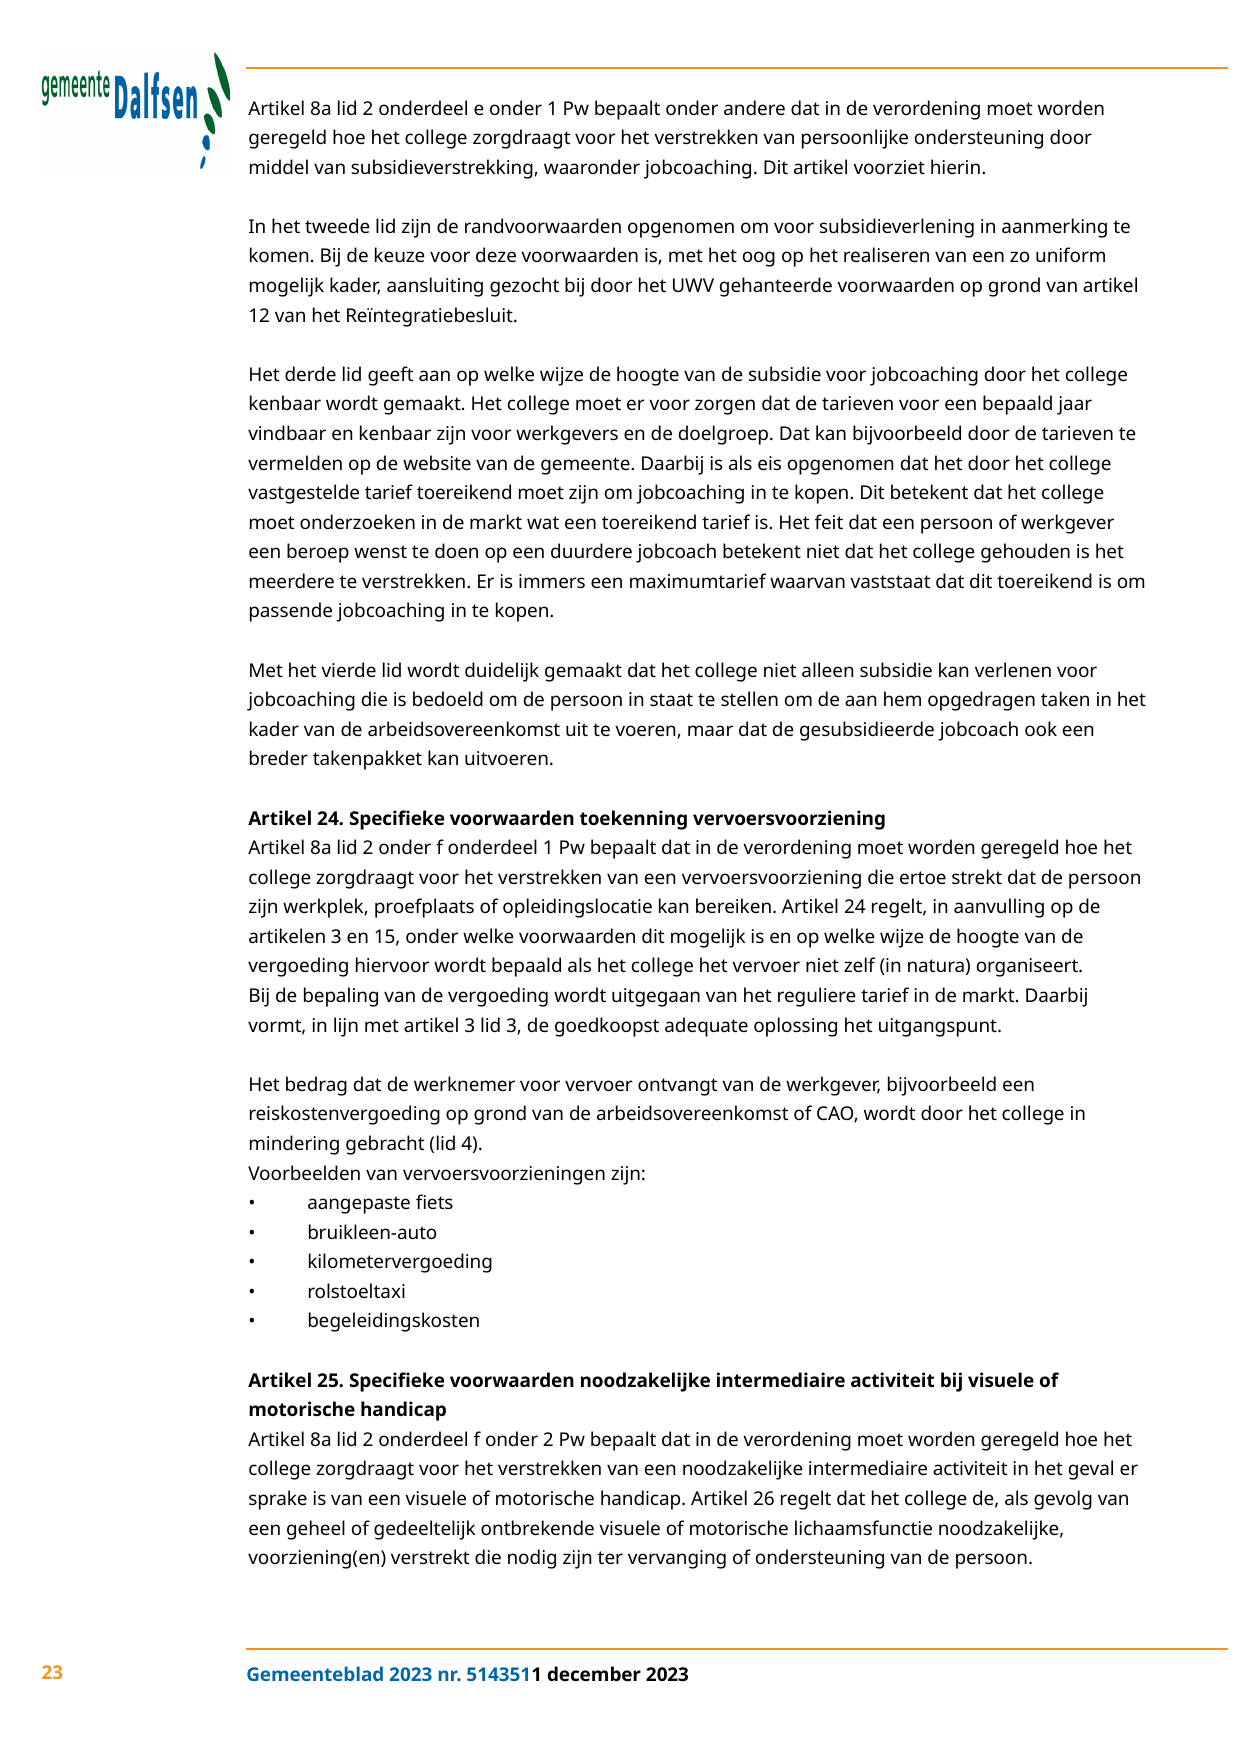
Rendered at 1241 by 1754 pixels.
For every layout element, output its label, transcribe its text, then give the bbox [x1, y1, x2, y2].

text Voorbeelden van vervoersvoorzieningen zijn: [248, 1160, 1152, 1186]
list bruikleen-auto [248, 1219, 1152, 1245]
list begeleidingskosten [248, 1308, 1152, 1333]
text In het tweede lid zijn de randvoorwaarden opgenomen om voor subsidieverlening in aanmerking te komen. Bij de keuze voor deze voorwaarden is, met het oog op het realiseren van een zo uniform mogelijk kader, aansluiting gezocht bij door het UWV gehanteerde voorwaarden op grond van artikel 12 van het Reïntegratiebesluit. [248, 213, 1152, 328]
text Artikel 8a lid 2 onderdeel e onder 1 Pw bepaalt onder andere dat in de verordening moet worden geregeld hoe het college zorgdraagt voor het verstrekken van persoonlijke ondersteuning door middel van subsidieverstrekking, waaronder jobcoaching. Dit artikel voorziet hierin. [248, 95, 1152, 180]
text Artikel 8a lid 2 onder f onderdeel 1 Pw bepaalt dat in de verordening moet worden geregeld hoe het college zorgdraagt voor het verstrekken van een vervoersvoorziening die ertoe strekt dat de persoon zijn werkplek, proefplaats of opleidingslocatie kan bereiken. Artikel 24 regelt, in aanvulling op de artikelen 3 en 15, onder welke voorwaarden dit mogelijk is en op welke wijze de hoogte van de vergoeding hiervoor wordt bepaald als het college het vervoer niet zelf (in natura) organiseert. [248, 834, 1152, 978]
text Artikel 8a lid 2 onderdeel f onder 2 Pw bepaalt dat in de verordening moet worden geregeld hoe het college zorgdraagt voor het verstrekken van een noodzakelijke intermediaire activiteit in het geval er sprake is van een visuele of motorische handicap. Artikel 26 regelt dat het college de, als gevolg van een geheel of gedeeltelijk ontbrekende visuele of motorische lichaamsfunctie noodzakelijke, voorziening(en) verstrekt die nodig zijn ter vervanging of ondersteuning van de persoon. [248, 1426, 1152, 1570]
text Artikel 24. Specifieke voorwaarden toekenning vervoersvoorziening [248, 805, 1152, 831]
text Het bedrag dat de werknemer voor vervoer ontvangt van de werkgever, bijvoorbeeld een reiskostenvergoeding op grond van de arbeidsovereenkomst of CAO, wordt door het college in mindering gebracht (lid 4). [248, 1071, 1152, 1156]
text Artikel 25. Specifieke voorwaarden noodzakelijke intermediaire activiteit bij visuele of motorische handicap [248, 1367, 1152, 1422]
text Met het vierde lid wordt duidelijk gemaakt dat het college niet alleen subsidie kan verlenen voor jobcoaching die is bedoeld om de persoon in staat te stellen om de aan hem opgedragen taken in het kader van de arbeidsovereenkomst uit te voeren, maar dat de gesubsidieerde jobcoach ook een breder takenpakket kan uitvoeren. [248, 657, 1152, 771]
text Bij de bepaling van de vergoeding wordt uitgegaan van het reguliere tarief in de markt. Daarbij vormt, in lijn met artikel 3 lid 3, de goedkoopst adequate oplossing het uitgangspunt. [248, 982, 1152, 1038]
list aangepaste fiets [248, 1189, 1152, 1215]
list kilometervergoeding [248, 1248, 1152, 1274]
picture [41, 47, 231, 172]
list rolstoeltaxi [248, 1278, 1152, 1304]
text Het derde lid geeft aan op welke wijze de hoogte van de subsidie voor jobcoaching door het college kenbaar wordt gemaakt. Het college moet er voor zorgen dat de tarieven voor een bepaald jaar vindbaar en kenbaar zijn voor werkgevers en de doelgroep. Dat kan bijvoorbeeld door de tarieven te vermelden op de website van de gemeente. Daarbij is als eis opgenomen dat het door het college vastgestelde tarief toereikend moet zijn om jobcoaching in te kopen. Dit betekent dat het college moet onderzoeken in de markt wat een toereikend tarief is. Het feit dat een persoon of werkgever een beroep wenst te doen op een duurdere jobcoach betekent niet dat het college gehouden is het meerdere te verstrekken. Er is immers een maximumtarief waarvan vaststaat dat dit toereikend is om passende jobcoaching in te kopen. [248, 361, 1152, 623]
